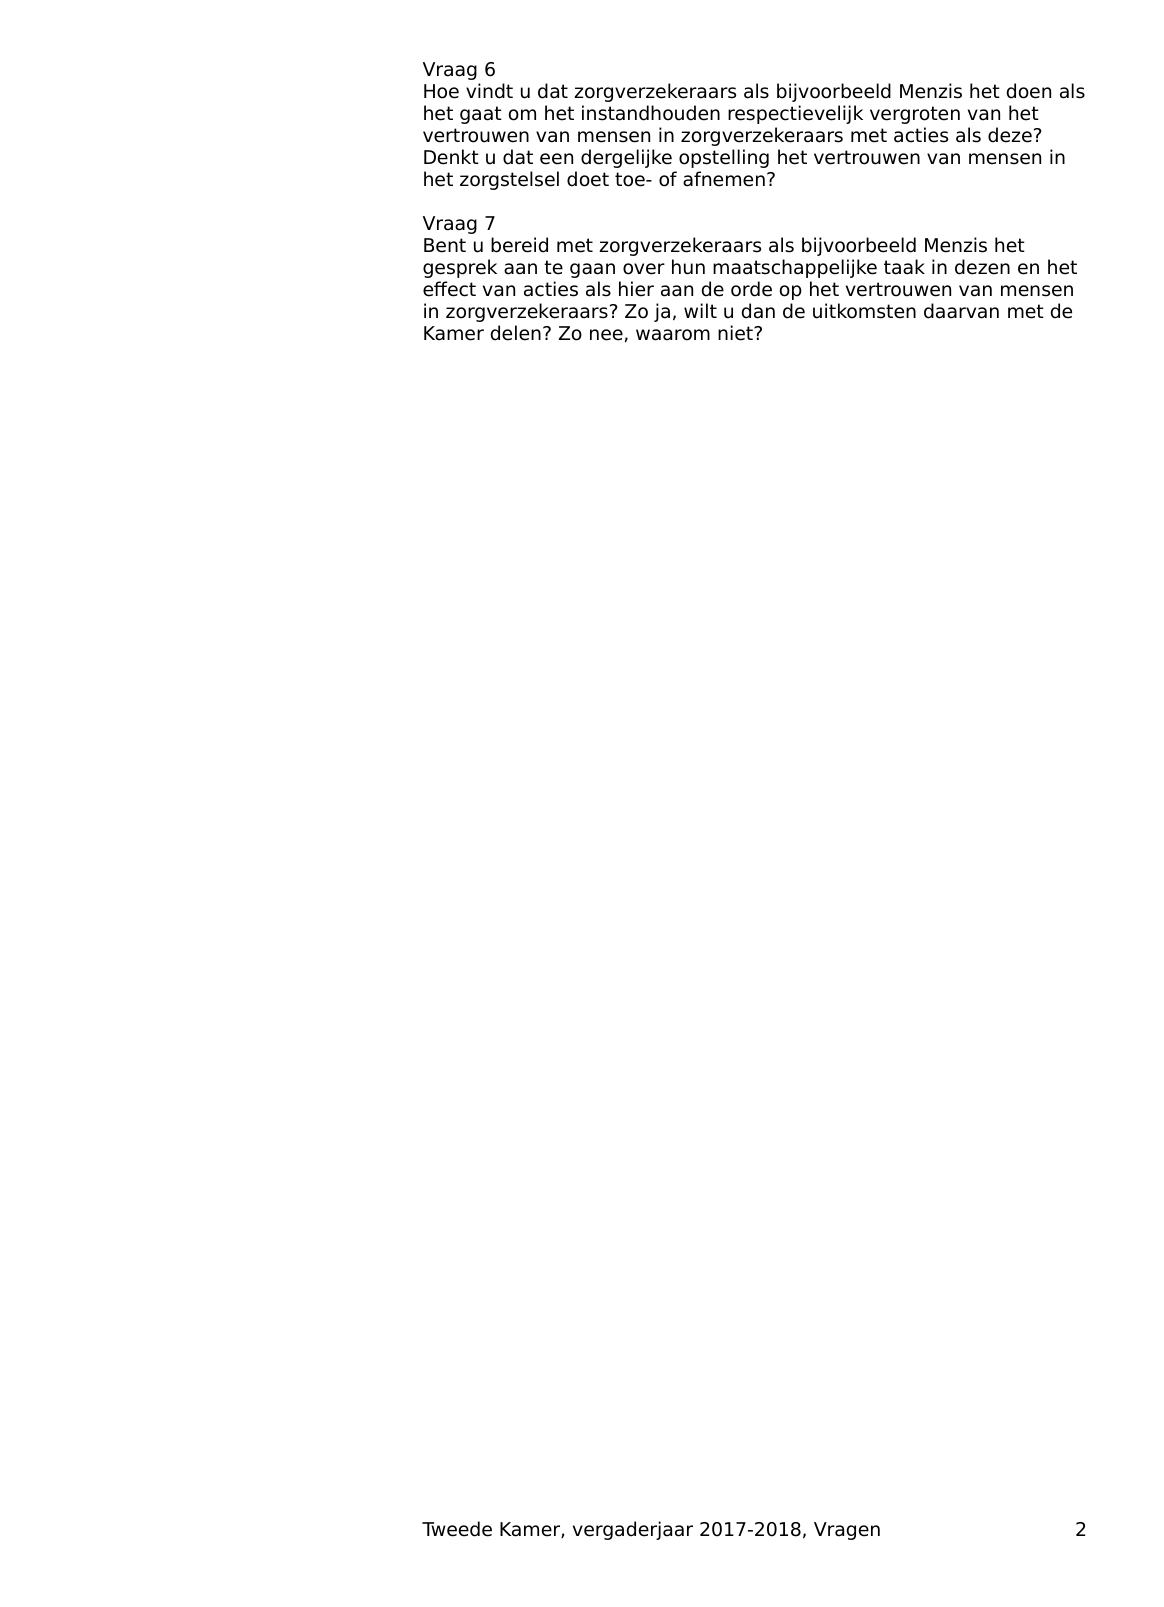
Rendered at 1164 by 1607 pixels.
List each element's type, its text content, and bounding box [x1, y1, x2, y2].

text Vraag 6 [422, 59, 1087, 81]
text Bent u bereid met zorgverzekeraars als bijvoorbeeld Menzis het gesprek aan te gaan over hun maatschappelijke taak in dezen en het effect van acties als hier aan de orde op het vertrouwen van mensen in zorgverzekeraars? Zo ja, wilt u dan de uitkomsten daarvan met de Kamer delen? Zo nee, waarom niet? [422, 235, 1087, 345]
text Hoe vindt u dat zorgverzekeraars als bijvoorbeeld Menzis het doen als het gaat om het instandhouden respectievelijk vergroten van het vertrouwen van mensen in zorgverzekeraars met acties als deze? Denkt u dat een dergelijke opstelling het vertrouwen van mensen in het zorgstelsel doet toe- of afnemen? [422, 81, 1087, 191]
text Vraag 7 [422, 213, 1087, 235]
